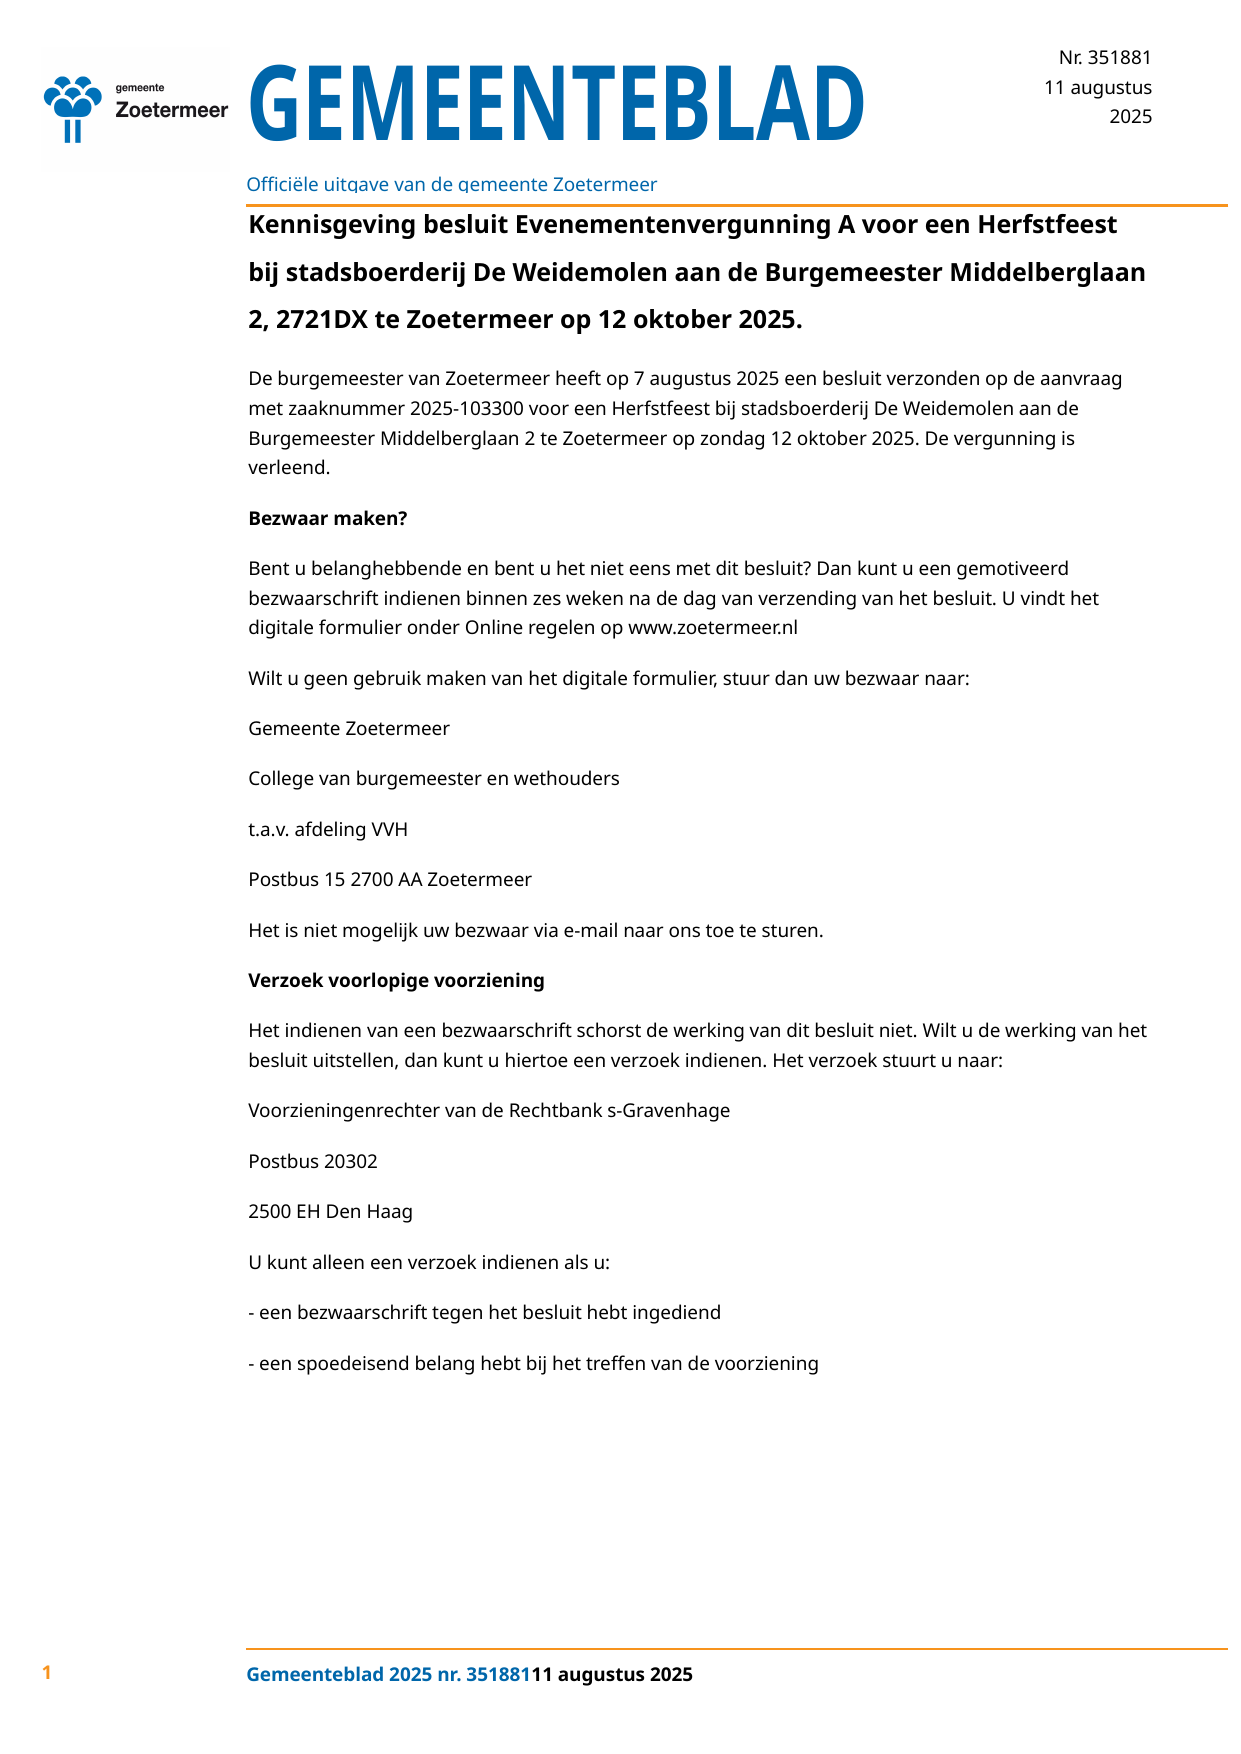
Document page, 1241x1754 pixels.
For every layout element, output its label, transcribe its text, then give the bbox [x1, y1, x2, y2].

text Gemeente Zoetermeer [248, 715, 1152, 741]
text Het indienen van een bezwaarschrift schorst de werking van dit besluit niet. Wilt u de werking van het besluit uitstellen, dan kunt u hiertoe een verzoek indienen. Het verzoek stuurt u naar: [248, 1018, 1152, 1073]
text Bent u belanghebbende en bent u het niet eens met dit besluit? Dan kunt u een gemotiveerd bezwaarschrift indienen binnen zes weken na de dag van verzending van het besluit. U vindt het digitale formulier onder Online regelen op www.zoetermeer.nl [248, 555, 1152, 640]
text Kennisgeving besluit Evenementenvergunning A voor een Herfstfeest bij stadsboerderij De Weidemolen aan de Burgemeester Middelberglaan 2, 2721DX te Zoetermeer op 12 oktober 2025. [248, 207, 1152, 336]
text Postbus 20302 [248, 1148, 1152, 1174]
text Het is niet mogelijk uw bezwaar via e-mail naar ons toe te sturen. [248, 917, 1152, 942]
text Voorzieningenrechter van de Rechtbank s-Gravenhage [248, 1098, 1152, 1123]
text Wilt u geen gebruik maken van het digitale formulier, stuur dan uw bezwaar naar: [248, 665, 1152, 690]
text Postbus 15 2700 AA Zoetermeer [248, 866, 1152, 892]
text - een bezwaarschrift tegen het besluit hebt ingediend [248, 1299, 1152, 1325]
text t.a.v. afdeling VVH [248, 816, 1152, 842]
text De burgemeester van Zoetermeer heeft op 7 augustus 2025 een besluit verzonden op de aanvraag met zaaknummer 2025-103300 voor een Herfstfeest bij stadsboerderij De Weidemolen aan de Burgemeester Middelberglaan 2 te Zoetermeer op zondag 12 oktober 2025. De vergunning is verleend. [248, 366, 1152, 480]
text 2500 EH Den Haag [248, 1198, 1152, 1224]
picture [41, 47, 231, 172]
text Verzoek voorlopige voorziening [248, 967, 1152, 993]
text Bezwaar maken? [248, 505, 1152, 530]
text U kunt alleen een verzoek indienen als u: [248, 1249, 1152, 1274]
text - een spoedeisend belang hebt bij het treffen van de voorziening [248, 1350, 1152, 1375]
text College van burgemeester en wethouders [248, 766, 1152, 791]
